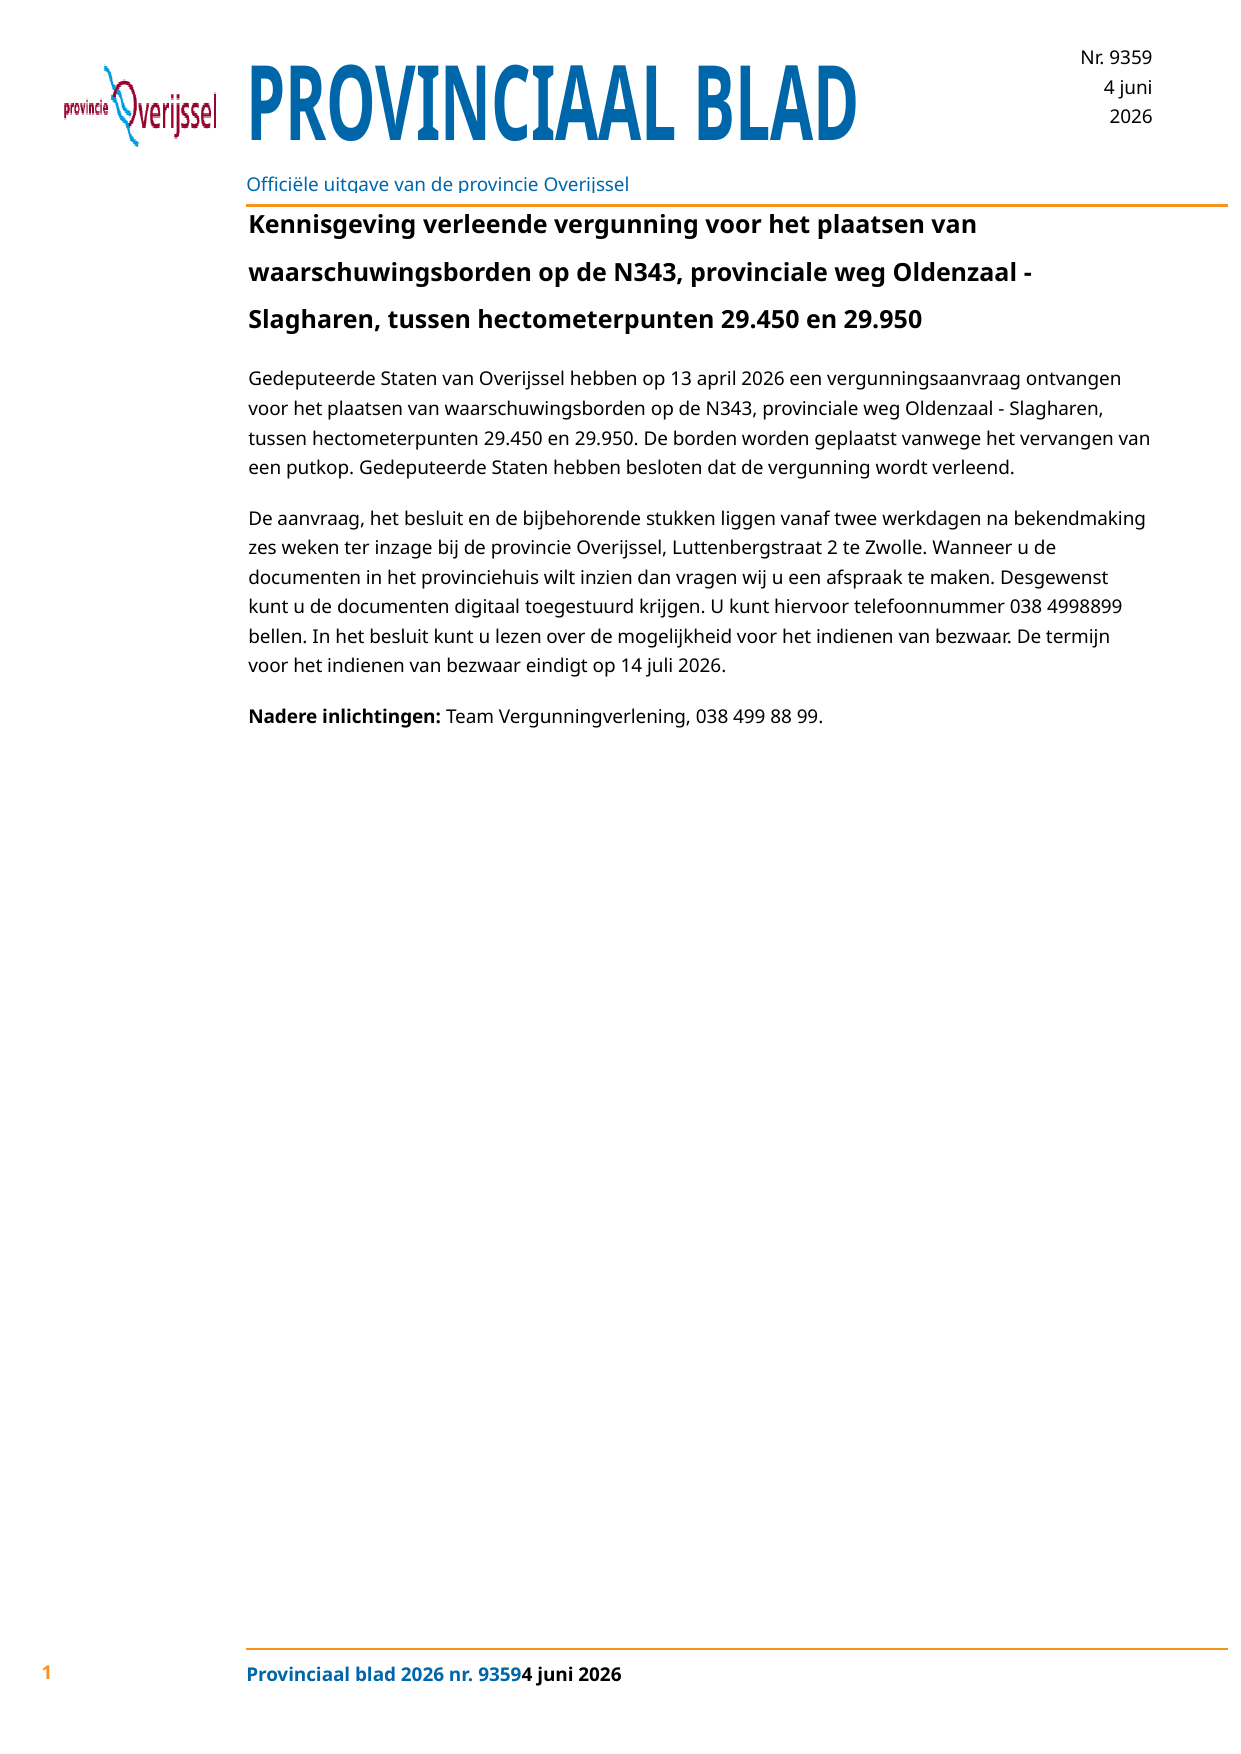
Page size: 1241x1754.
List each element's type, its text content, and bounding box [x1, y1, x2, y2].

picture [41, 47, 231, 172]
text Gedeputeerde Staten van Overijssel hebben op 13 april 2026 een vergunningsaanvraag ontvangen voor het plaatsen van waarschuwingsborden op de N343, provinciale weg Oldenzaal - Slagharen, tussen hectometerpunten 29.450 en 29.950. De borden worden geplaatst vanwege het vervangen van een putkop. Gedeputeerde Staten hebben besloten dat de vergunning wordt verleend. [248, 366, 1152, 480]
text Kennisgeving verleende vergunning voor het plaatsen van waarschuwingsborden op de N343, provinciale weg Oldenzaal - Slagharen, tussen hectometerpunten 29.450 en 29.950 [248, 207, 1152, 336]
text Nadere inlichtingen: Team Vergunningverlening, 038 499 88 99. [248, 703, 1152, 729]
text De aanvraag, het besluit en de bijbehorende stukken liggen vanaf twee werkdagen na bekendmaking zes weken ter inzage bij de provincie Overijssel, Luttenbergstraat 2 te Zwolle. Wanneer u de documenten in het provinciehuis wilt inzien dan vragen wij u een afspraak te maken. Desgewenst kunt u de documenten digitaal toegestuurd krijgen. U kunt hiervoor telefoonnummer 038 4998899 bellen. In het besluit kunt u lezen over de mogelijkheid voor het indienen van bezwaar. De termijn voor het indienen van bezwaar eindigt op 14 juli 2026. [248, 505, 1152, 678]
